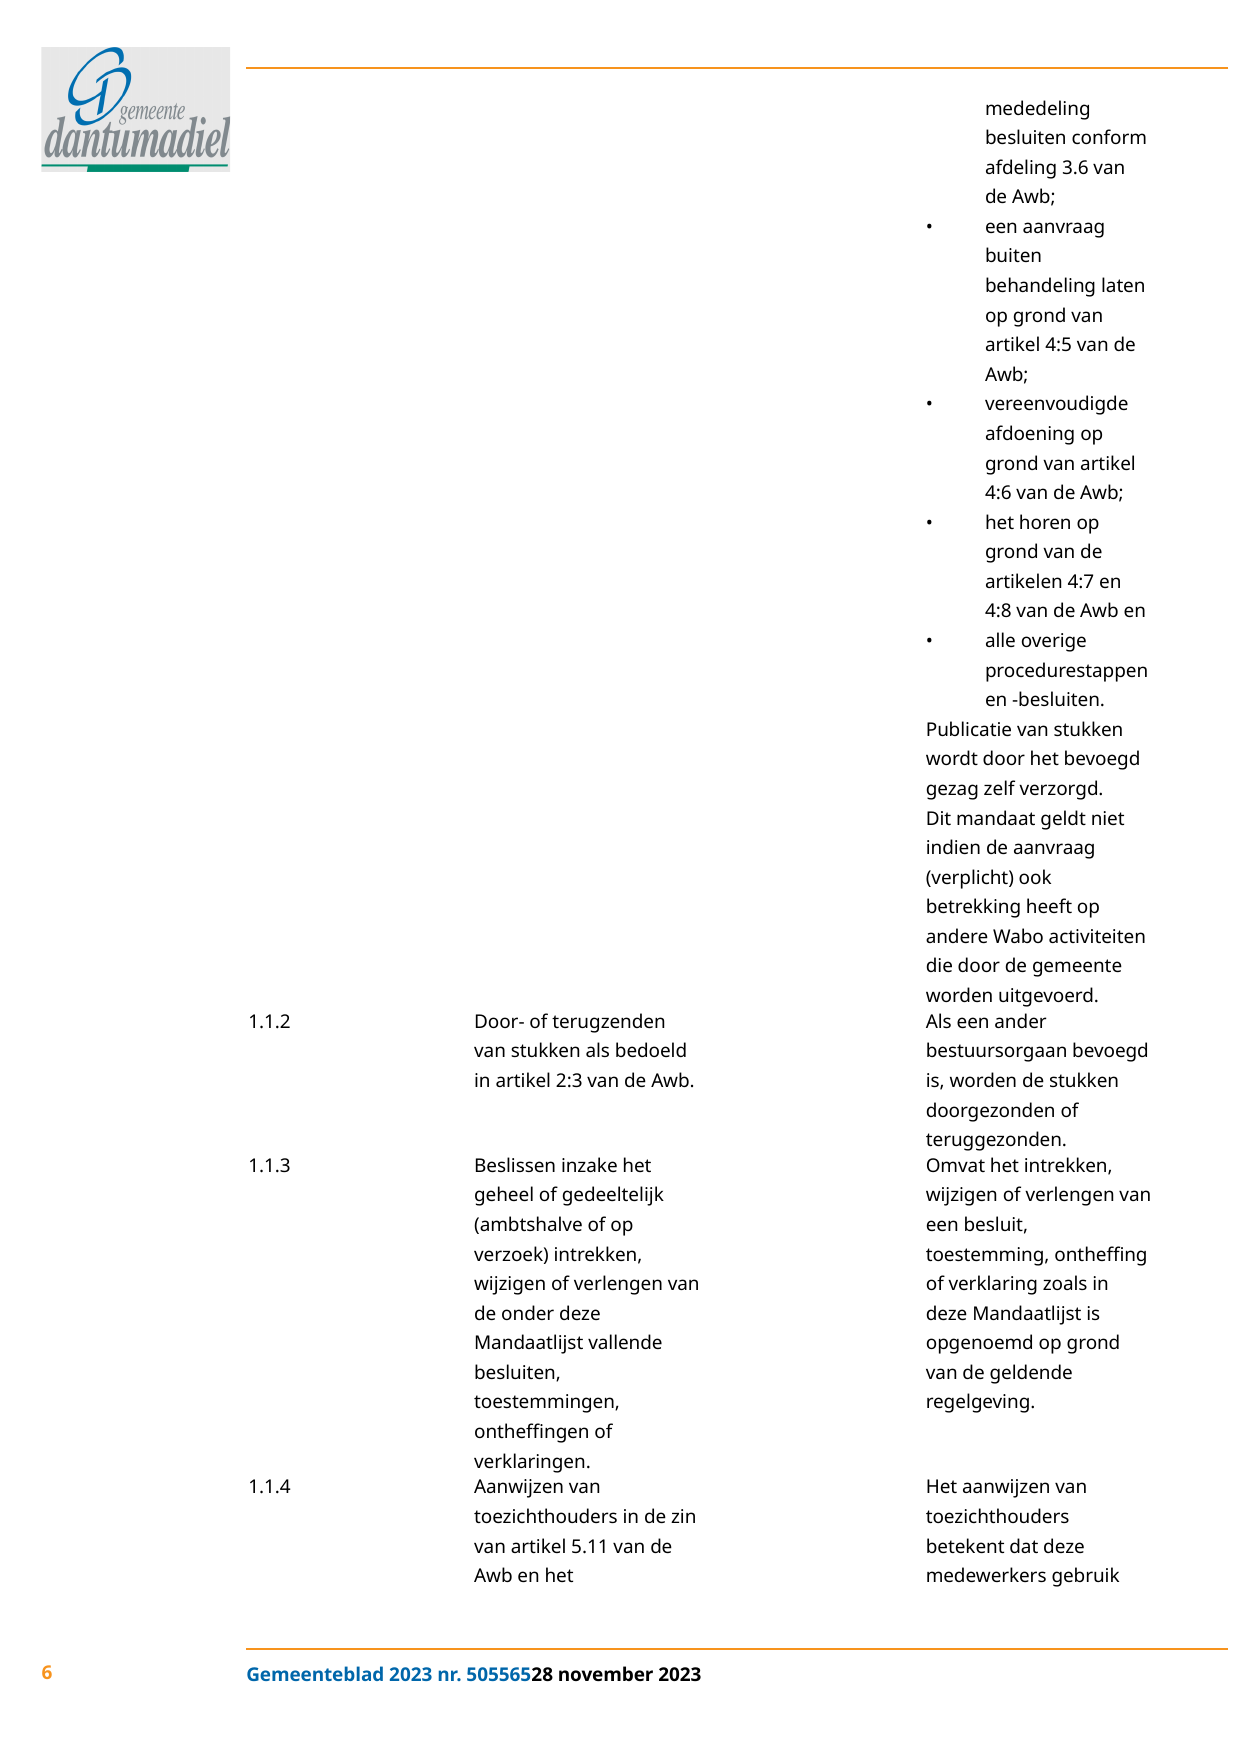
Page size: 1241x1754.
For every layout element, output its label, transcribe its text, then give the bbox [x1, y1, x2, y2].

table_cell mededeling besluiten conform afdeling 3.6 van de Awb; een aanvraag buiten behandeling laten op grond van artikel 4:5 van de Awb; vereenvoudigde afdoening op grond van artikel 4:6 van de Awb; het horen op grond van de artikelen 4:7 en 4:8 van de Awb en alle overige procedurestappen en -besluiten. Publicatie van stukken wordt door het bevoegd gezag zelf verzorgd. Dit mandaat geldt niet indien de aanvraag (verplicht) ook betrekking heeft op andere Wabo activiteiten die door de gemeente worden uitgevoerd. [926, 95, 1152, 1008]
picture [41, 47, 231, 172]
table_cell [700, 95, 926, 1008]
table_cell Door- of terugzenden van stukken als bedoeld in artikel 2:3 van de Awb. [474, 1008, 700, 1152]
table_cell [700, 1008, 926, 1152]
table_cell Beslissen inzake het geheel of gedeeltelijk (ambtshalve of op verzoek) intrekken, wijzigen of verlengen van de onder deze Mandaatlijst vallende besluiten, toestemmingen, ontheffingen of verklaringen. [474, 1152, 700, 1474]
table_cell [248, 95, 474, 1008]
table_cell Als een ander bestuursorgaan bevoegd is, worden de stukken doorgezonden of teruggezonden. [926, 1008, 1152, 1152]
table_cell Aanwijzen van toezichthouders in de zin van artikel 5.11 van de Awb en het [474, 1474, 700, 1588]
table_cell 1.1.4 [248, 1474, 474, 1588]
table_cell Het aanwijzen van toezichthouders betekent dat deze medewerkers gebruik [926, 1474, 1152, 1588]
table_cell Omvat het intrekken, wijzigen of verlengen van een besluit, toestemming, ontheffing of verklaring zoals in deze Mandaatlijst is opgenoemd op grond van de geldende regelgeving. [926, 1152, 1152, 1474]
table_cell [474, 95, 700, 1008]
table_cell 1.1.3 [248, 1152, 474, 1474]
table_cell [700, 1152, 926, 1474]
table_cell [700, 1474, 926, 1588]
table_cell 1.1.2 [248, 1008, 474, 1152]
